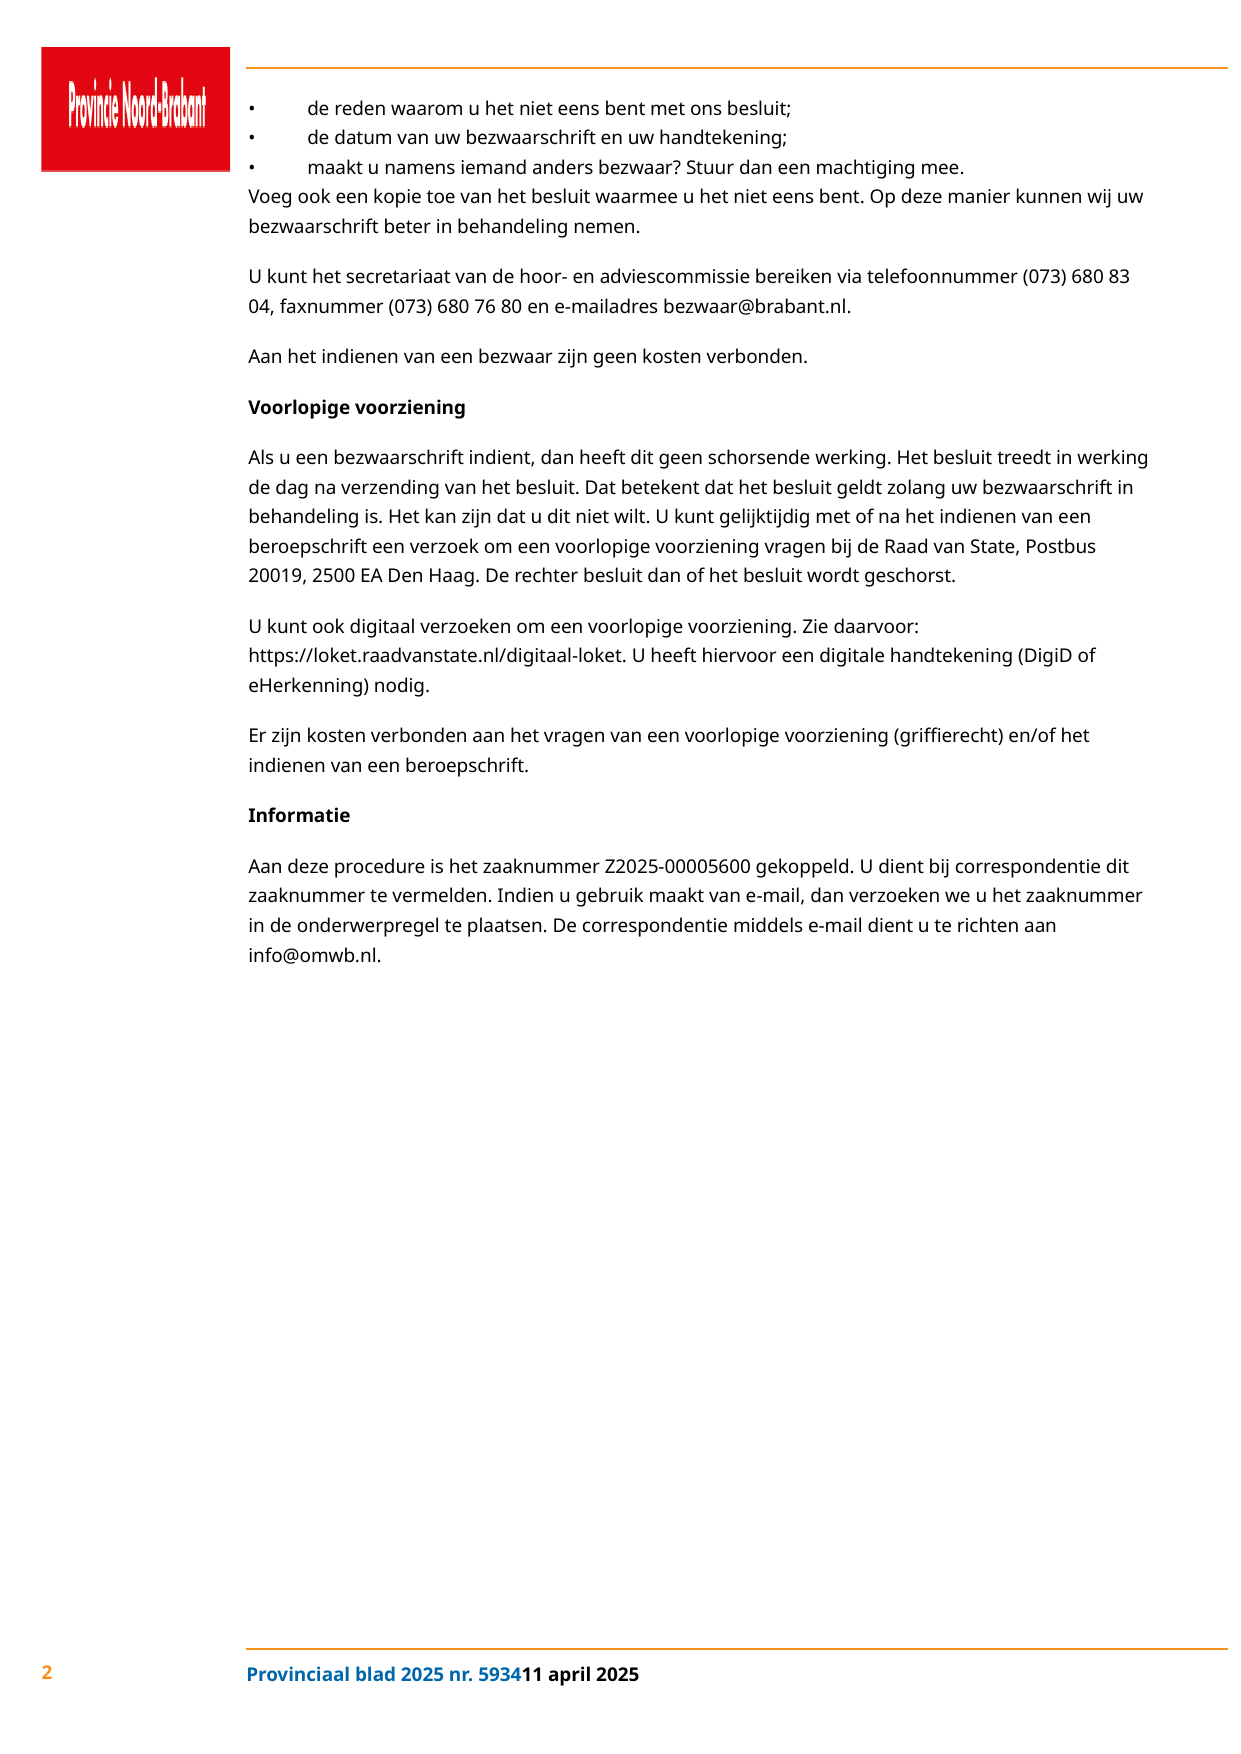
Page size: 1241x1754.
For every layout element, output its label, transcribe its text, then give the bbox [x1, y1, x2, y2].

text Voeg ook een kopie toe van het besluit waarmee u het niet eens bent. Op deze manier kunnen wij uw bezwaarschrift beter in behandeling nemen. [248, 183, 1152, 239]
text Er zijn kosten verbonden aan het vragen van een voorlopige voorziening (griffierecht) en/of het indienen van een beroepschrift. [248, 723, 1152, 778]
text Aan het indienen van een bezwaar zijn geen kosten verbonden. [248, 343, 1152, 369]
text U kunt het secretariaat van de hoor- en adviescommissie bereiken via telefoonnummer (073) 680 83 04, faxnummer (073) 680 76 80 en e-mailadres bezwaar@brabant.nl. [248, 263, 1152, 319]
list de datum van uw bezwaarschrift en uw handtekening; [248, 124, 1152, 150]
list de reden waarom u het niet eens bent met ons besluit; [248, 95, 1152, 121]
text Informatie [248, 803, 1152, 828]
list maakt u namens iemand anders bezwaar? Stuur dan een machtiging mee. [248, 154, 1152, 180]
text Als u een bezwaarschrift indient, dan heeft dit geen schorsende werking. Het besluit treedt in werking de dag na verzending van het besluit. Dat betekent dat het besluit geldt zolang uw bezwaarschrift in behandeling is. Het kan zijn dat u dit niet wilt. U kunt gelijktijdig met of na het indienen van een beroepschrift een verzoek om een voorlopige voorziening vragen bij de Raad van State, Postbus 20019, 2500 EA Den Haag. De rechter besluit dan of het besluit wordt geschorst. [248, 444, 1152, 588]
text Voorlopige voorziening [248, 394, 1152, 420]
text Aan deze procedure is het zaaknummer Z2025-00005600 gekoppeld. U dient bij correspondentie dit zaaknummer te vermelden. Indien u gebruik maakt van e-mail, dan verzoeken we u het zaaknummer in de onderwerpregel te plaatsen. De correspondentie middels e-mail dient u te richten aan info@omwb.nl. [248, 853, 1152, 968]
picture [41, 47, 231, 172]
text U kunt ook digitaal verzoeken om een voorlopige voorziening. Zie daarvoor: https://loket.raadvanstate.nl/digitaal-loket. U heeft hiervoor een digitale handtekening (DigiD of eHerkenning) nodig. [248, 613, 1152, 698]
